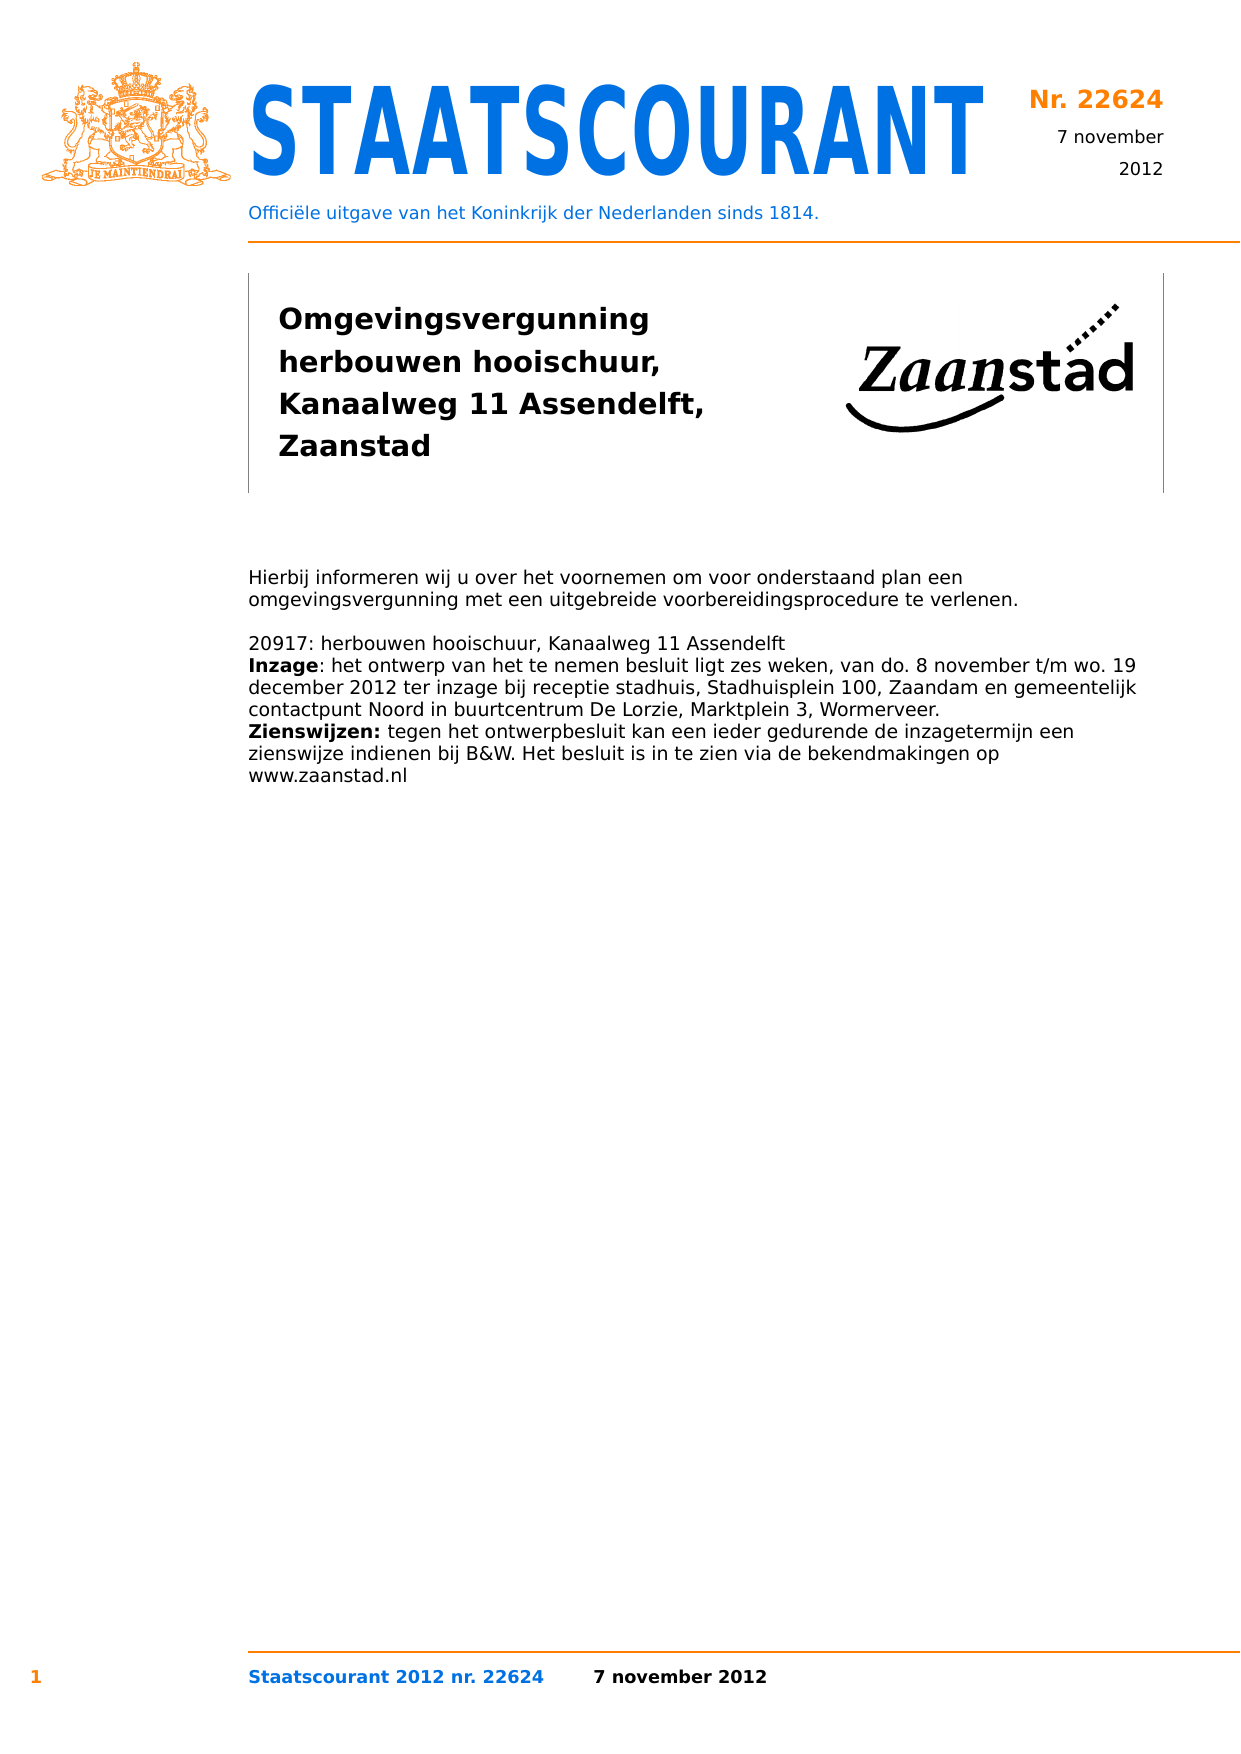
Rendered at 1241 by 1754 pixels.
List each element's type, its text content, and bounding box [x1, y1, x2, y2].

text Inzage: het ontwerp van het te nemen besluit ligt zes weken, van do. 8 november t/m wo. 19 december 2012 ter inzage bij receptie stadhuis, Stadhuisplein 100, Zaandam en gemeentelijk contactpunt Noord in buurtcentrum De Lorzie, Marktplein 3, Wormerveer. [248, 655, 1163, 721]
picture [41, 62, 231, 186]
table_cell Officiële uitgave van het Koninkrijk der Nederlanden sinds 1814. [248, 203, 1240, 241]
text Zienswijzen: tegen het ontwerpbesluit kan een ieder gedurende de inzagetermijn een zienswijze indienen bij B&W. Het besluit is in te zien via de bekendmakingen op www.zaanstad.nl [248, 721, 1163, 787]
table_header Nr. 22624 [998, 62, 1240, 121]
table_header STAATSCOURANT [248, 62, 998, 203]
table_header [25, 62, 248, 241]
picture [844, 302, 1134, 433]
text Hierbij informeren wij u over het voornemen om voor onderstaand plan een omgevingsvergunning met een uitgebreide voorbereidingsprocedure te verlenen. [248, 567, 1163, 611]
text 20917: herbouwen hooischuur, Kanaalweg 11 Assendelft [248, 633, 1163, 655]
table_cell 2012 [998, 153, 1240, 203]
table_cell 7 november [998, 121, 1240, 153]
subtitle Omgevingsvergunning herbouwen hooischuur, Kanaalweg 11 Assendelft, Zaanstad [249, 273, 1163, 493]
